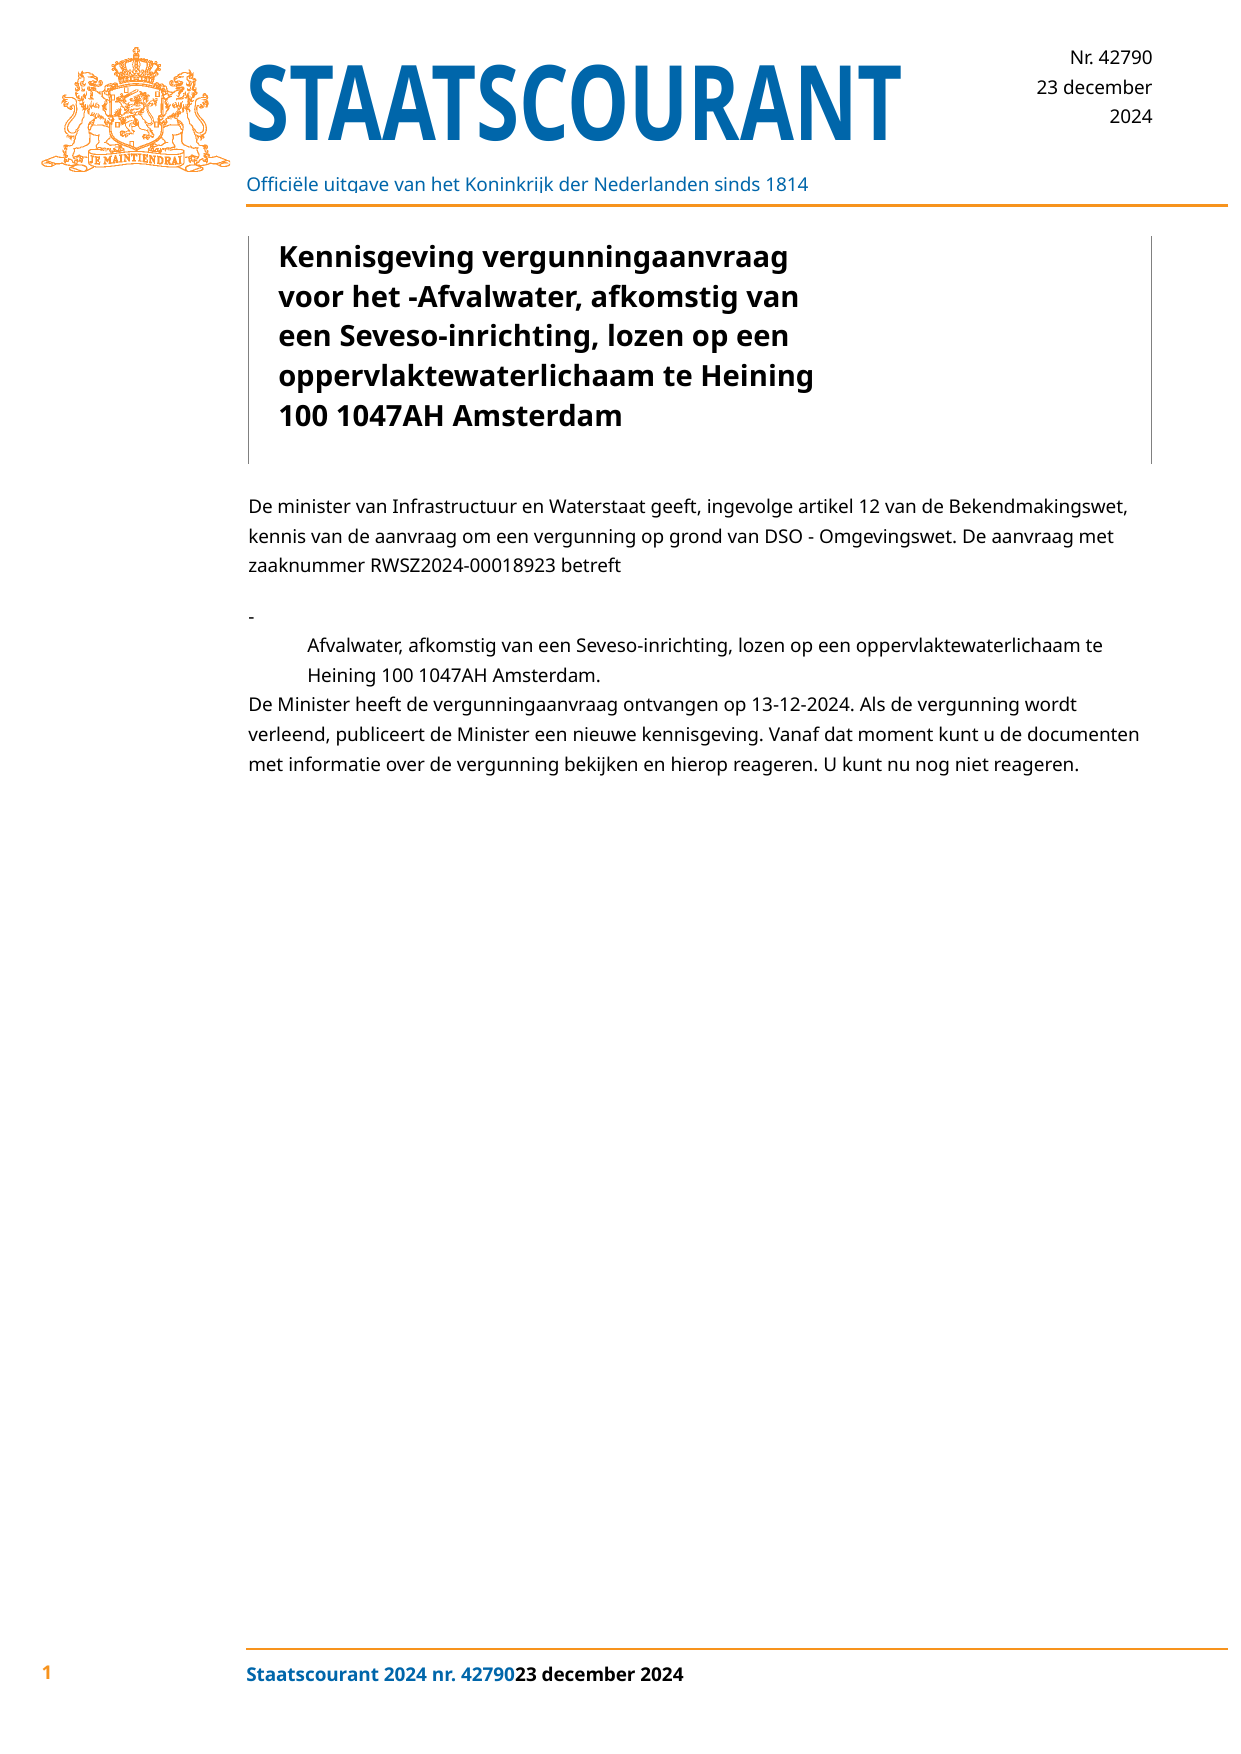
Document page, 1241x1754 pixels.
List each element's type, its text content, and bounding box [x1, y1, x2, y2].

text De Minister heeft de vergunningaanvraag ontvangen op 13-12-2024. Als de vergunning wordt verleend, publiceert de Minister een nieuwe kennisgeving. Vanaf dat moment kunt u de documenten met informatie over de vergunning bekijken en hierop reageren. U kunt nu nog niet reageren. [248, 692, 1152, 777]
table_header Kennisgeving vergunningaanvraag voor het -Afvalwater, afkomstig van een Seveso-inrichting, lozen op een oppervlaktewaterlichaam te Heining 100 1047AH Amsterdam [249, 236, 850, 464]
table_header [1090, 236, 1151, 413]
picture [41, 47, 231, 172]
table_header [850, 414, 1151, 464]
text De minister van Infrastructuur en Waterstaat geeft, ingevolge artikel 12 van de Bekendmakingswet, kennis van de aanvraag om een vergunning op grond van DSO - Omgevingswet. De aanvraag met zaaknummer RWSZ2024-00018923 betreft [248, 493, 1152, 578]
list Afvalwater, afkomstig van een Seveso-inrichting, lozen op een oppervlaktewaterlichaam te Heining 100 1047AH Amsterdam. [248, 632, 1152, 688]
table_header [850, 236, 912, 413]
picture [912, 236, 1090, 414]
